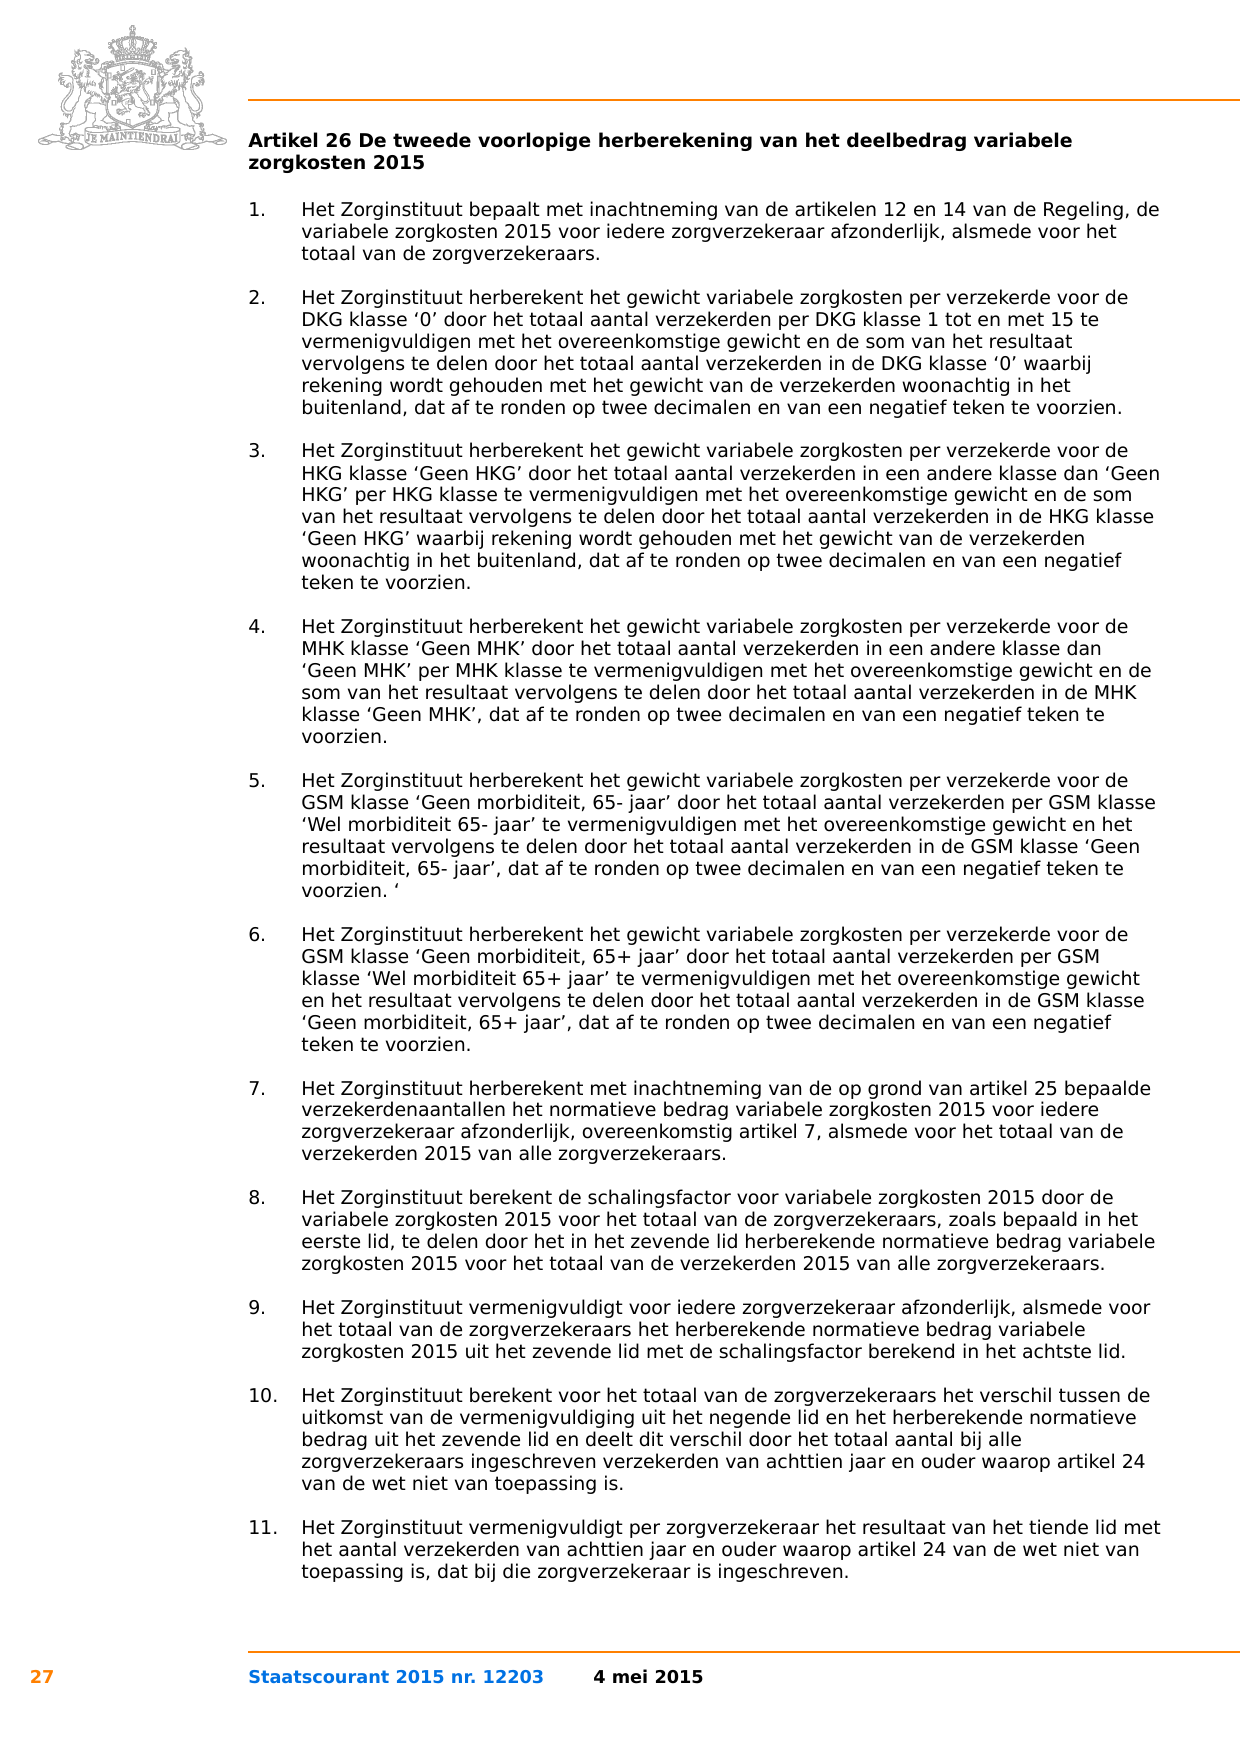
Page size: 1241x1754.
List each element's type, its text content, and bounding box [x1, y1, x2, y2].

picture [38, 25, 227, 150]
subtitle Artikel 26 De tweede voorlopige herberekening van het deelbedrag variabele zorgkosten 2015 [248, 130, 1163, 174]
text 8. Het Zorginstituut berekent de schalingsfactor voor variabele zorgkosten 2015 door de variabele zorgkosten 2015 voor het totaal van de zorgverzekeraars, zoals bepaald in het eerste lid, te delen door het in het zevende lid herberekende normatieve bedrag variabele zorgkosten 2015 voor het totaal van de verzekerden 2015 van alle zorgverzekeraars. [248, 1187, 1163, 1275]
text 7. Het Zorginstituut herberekent met inachtneming van de op grond van artikel 25 bepaalde verzekerdenaantallen het normatieve bedrag variabele zorgkosten 2015 voor iedere zorgverzekeraar afzonderlijk, overeenkomstig artikel 7, alsmede voor het totaal van de verzekerden 2015 van alle zorgverzekeraars. [248, 1077, 1163, 1165]
text 4. Het Zorginstituut herberekent het gewicht variabele zorgkosten per verzekerde voor de MHK klasse ‘Geen MHK’ door het totaal aantal verzekerden in een andere klasse dan ‘Geen MHK’ per MHK klasse te vermenigvuldigen met het overeenkomstige gewicht en de som van het resultaat vervolgens te delen door het totaal aantal verzekerden in de MHK klasse ‘Geen MHK’, dat af te ronden op twee decimalen en van een negatief teken te voorzien. [248, 616, 1163, 748]
text 9. Het Zorginstituut vermenigvuldigt voor iedere zorgverzekeraar afzonderlijk, alsmede voor het totaal van de zorgverzekeraars het herberekende normatieve bedrag variabele zorgkosten 2015 uit het zevende lid met de schalingsfactor berekend in het achtste lid. [248, 1297, 1163, 1363]
text 5. Het Zorginstituut herberekent het gewicht variabele zorgkosten per verzekerde voor de GSM klasse ‘Geen morbiditeit, 65- jaar’ door het totaal aantal verzekerden per GSM klasse ‘Wel morbiditeit 65- jaar’ te vermenigvuldigen met het overeenkomstige gewicht en het resultaat vervolgens te delen door het totaal aantal verzekerden in de GSM klasse ‘Geen morbiditeit, 65- jaar’, dat af te ronden op twee decimalen en van een negatief teken te voorzien. ‘ [248, 770, 1163, 902]
text 10. Het Zorginstituut berekent voor het totaal van de zorgverzekeraars het verschil tussen de uitkomst van de vermenigvuldiging uit het negende lid en het herberekende normatieve bedrag uit het zevende lid en deelt dit verschil door het totaal aantal bij alle zorgverzekeraars ingeschreven verzekerden van achttien jaar en ouder waarop artikel 24 van de wet niet van toepassing is. [248, 1385, 1163, 1495]
text 11. Het Zorginstituut vermenigvuldigt per zorgverzekeraar het resultaat van het tiende lid met het aantal verzekerden van achttien jaar en ouder waarop artikel 24 van de wet niet van toepassing is, dat bij die zorgverzekeraar is ingeschreven. [248, 1517, 1163, 1582]
text 2. Het Zorginstituut herberekent het gewicht variabele zorgkosten per verzekerde voor de DKG klasse ‘0’ door het totaal aantal verzekerden per DKG klasse 1 tot en met 15 te vermenigvuldigen met het overeenkomstige gewicht en de som van het resultaat vervolgens te delen door het totaal aantal verzekerden in de DKG klasse ‘0’ waarbij rekening wordt gehouden met het gewicht van de verzekerden woonachtig in het buitenland, dat af te ronden op twee decimalen en van een negatief teken te voorzien. [248, 287, 1163, 418]
text 1. Het Zorginstituut bepaalt met inachtneming van de artikelen 12 en 14 van de Regeling, de variabele zorgkosten 2015 voor iedere zorgverzekeraar afzonderlijk, alsmede voor het totaal van de zorgverzekeraars. [248, 199, 1163, 265]
text 3. Het Zorginstituut herberekent het gewicht variabele zorgkosten per verzekerde voor de HKG klasse ‘Geen HKG’ door het totaal aantal verzekerden in een andere klasse dan ‘Geen HKG’ per HKG klasse te vermenigvuldigen met het overeenkomstige gewicht en de som van het resultaat vervolgens te delen door het totaal aantal verzekerden in de HKG klasse ‘Geen HKG’ waarbij rekening wordt gehouden met het gewicht van de verzekerden woonachtig in het buitenland, dat af te ronden op twee decimalen en van een negatief teken te voorzien. [248, 440, 1163, 594]
text 6. Het Zorginstituut herberekent het gewicht variabele zorgkosten per verzekerde voor de GSM klasse ‘Geen morbiditeit, 65+ jaar’ door het totaal aantal verzekerden per GSM klasse ‘Wel morbiditeit 65+ jaar’ te vermenigvuldigen met het overeenkomstige gewicht en het resultaat vervolgens te delen door het totaal aantal verzekerden in de GSM klasse ‘Geen morbiditeit, 65+ jaar’, dat af te ronden op twee decimalen en van een negatief teken te voorzien. [248, 924, 1163, 1056]
